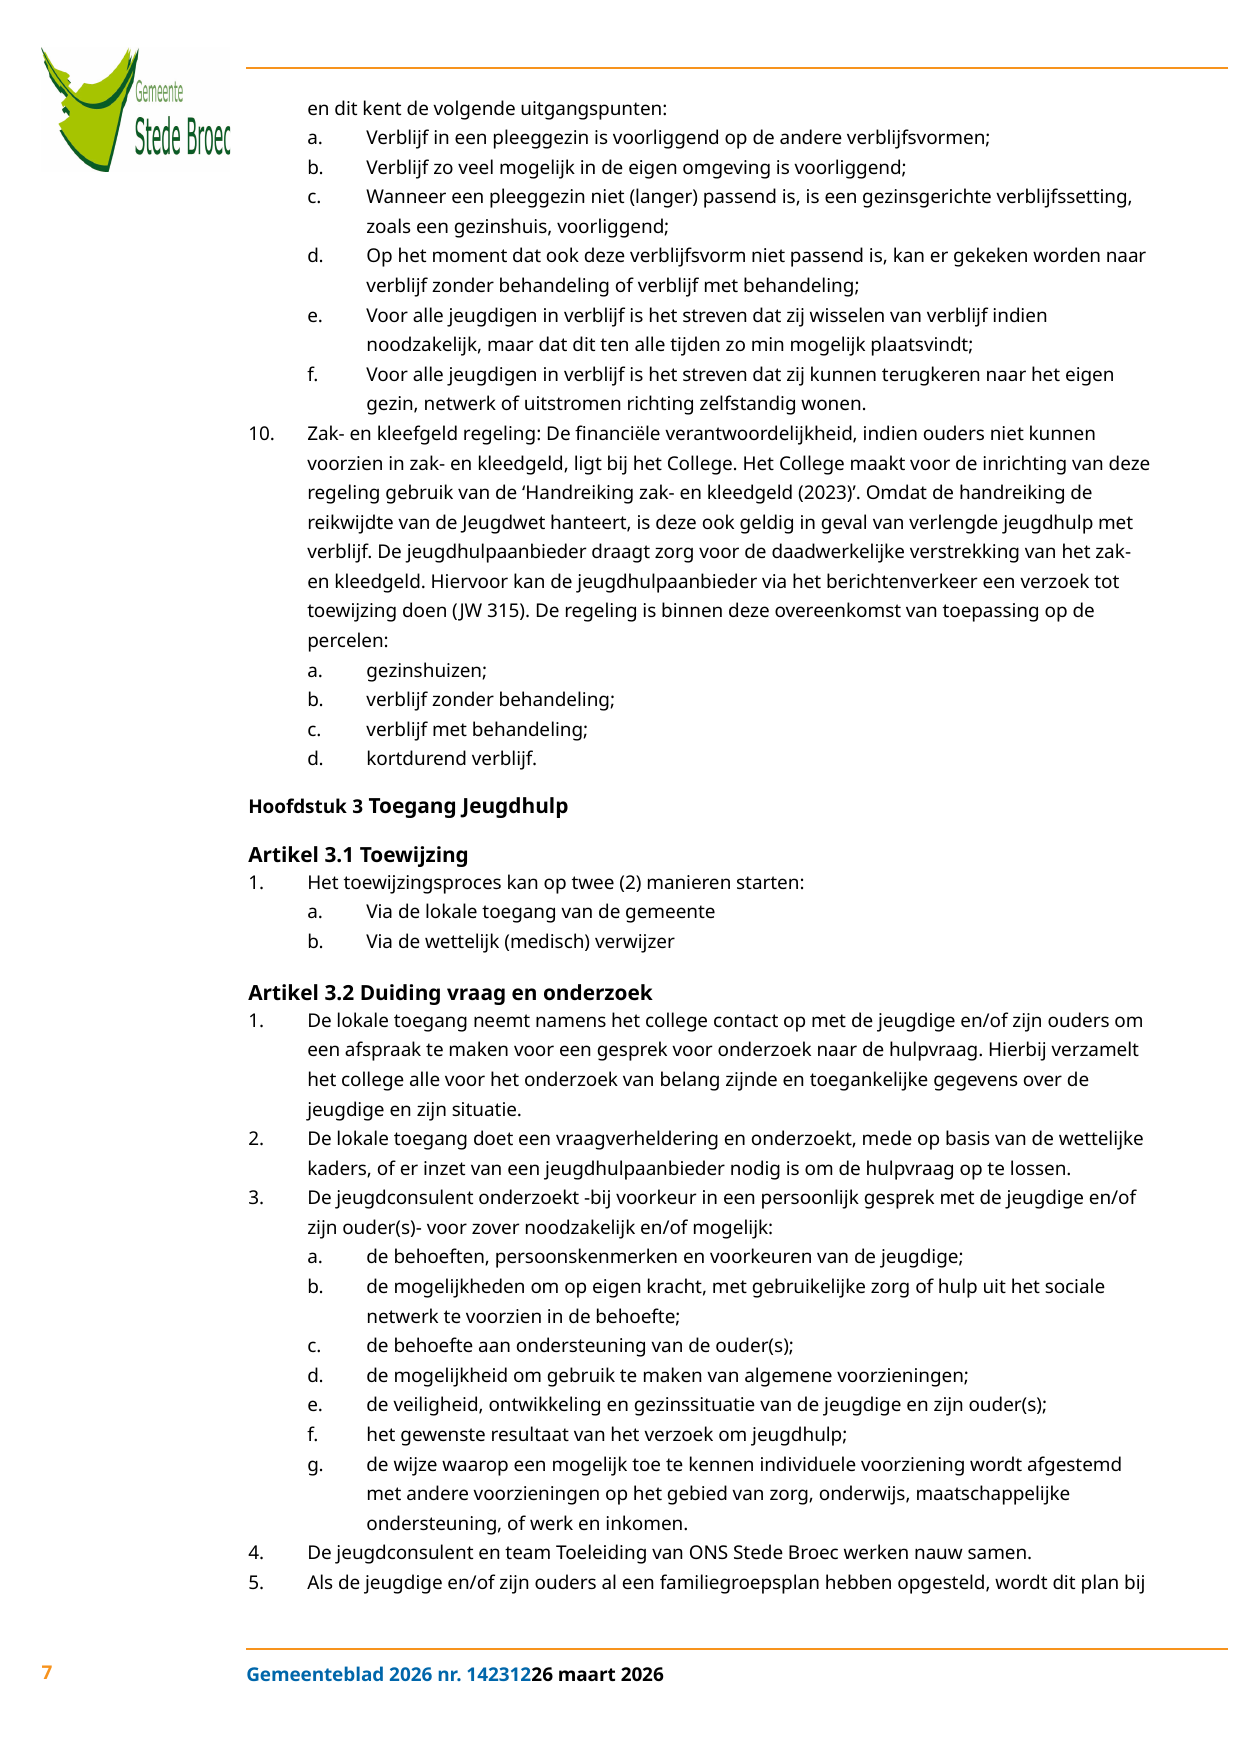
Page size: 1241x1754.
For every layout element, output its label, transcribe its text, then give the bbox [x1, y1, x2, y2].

list Verblijf in een pleeggezin is voorliggend op de andere verblijfsvormen; [307, 124, 1152, 150]
list Voor alle jeugdigen in verblijf is het streven dat zij kunnen terugkeren naar het eigen gezin, netwerk of uitstromen richting zelfstandig wonen. [307, 361, 1152, 416]
list kortdurend verblijf. [307, 746, 1152, 771]
list de behoefte aan ondersteuning van de ouder(s); [307, 1332, 1152, 1358]
list Op het moment dat ook deze verblijfsvorm niet passend is, kan er gekeken worden naar verblijf zonder behandeling of verblijf met behandeling; [307, 243, 1152, 298]
list verblijf met behandeling; [307, 716, 1152, 742]
list Wanneer een pleeggezin niet (langer) passend is, is een gezinsgerichte verblijfssetting, zoals een gezinshuis, voorliggend; [307, 183, 1152, 239]
text Artikel 3.2 Duiding vraag en onderzoek [248, 978, 1152, 1007]
list Zak- en kleefgeld regeling: De financiële verantwoordelijkheid, indien ouders niet kunnen voorzien in zak- en kleedgeld, ligt bij het College. Het College maakt voor de inrichting van deze regeling gebruik van de ‘Handreiking zak- en kleedgeld (2023)’. Omdat de handreiking de reikwijdte van de Jeugdwet hanteert, is deze ook geldig in geval van verlengde jeugdhulp met verblijf. De jeugdhulpaanbieder draagt zorg voor de daadwerkelijke verstrekking van het zak- en kleedgeld. Hiervoor kan de jeugdhulpaanbieder via het berichtenverkeer een verzoek tot toewijzing doen (JW 315). De regeling is binnen deze overeenkomst van toepassing op de percelen: [248, 420, 1152, 653]
list verblijf zonder behandeling; [307, 686, 1152, 712]
list De jeugdconsulent onderzoekt -bij voorkeur in een persoonlijk gesprek met de jeugdige en/of zijn ouder(s)- voor zover noodzakelijk en/of mogelijk: [248, 1184, 1152, 1240]
list de veiligheid, ontwikkeling en gezinssituatie van de jeugdige en zijn ouder(s); [307, 1392, 1152, 1417]
list de wijze waarop een mogelijk toe te kennen individuele voorziening wordt afgestemd met andere voorzieningen op het gebied van zorg, onderwijs, maatschappelijke ondersteuning, of werk en inkomen. [307, 1451, 1152, 1536]
list gezinshuizen; [307, 657, 1152, 683]
list Via de wettelijk (medisch) verwijzer [307, 928, 1152, 954]
list de behoeften, persoonskenmerken en voorkeuren van de jeugdige; [307, 1244, 1152, 1269]
picture [41, 47, 231, 172]
list De jeugdconsulent en team Toeleiding van ONS Stede Broec werken nauw samen. [248, 1539, 1152, 1565]
text Artikel 3.1 Toewijzing [248, 841, 1152, 869]
list de mogelijkheid om gebruik te maken van algemene voorzieningen; [307, 1362, 1152, 1388]
list Als de jeugdige en/of zijn ouders al een familiegroepsplan hebben opgesteld, wordt dit plan bij [248, 1569, 1152, 1595]
list de mogelijkheden om op eigen kracht, met gebruikelijke zorg of hulp uit het sociale netwerk te voorzien in de behoefte; [307, 1273, 1152, 1328]
text Hoofdstuk 3 Toegang Jeugdhulp [248, 791, 1152, 820]
list Het toewijzingsproces kan op twee (2) manieren starten: [248, 869, 1152, 895]
list het gewenste resultaat van het verzoek om jeugdhulp; [307, 1421, 1152, 1447]
list Verblijf zo veel mogelijk in de eigen omgeving is voorliggend; [307, 154, 1152, 180]
list De lokale toegang neemt namens het college contact op met de jeugdige en/of zijn ouders om een afspraak te maken voor een gesprek voor onderzoek naar de hulpvraag. Hierbij verzamelt het college alle voor het onderzoek van belang zijnde en toegankelijke gegevens over de jeugdige en zijn situatie. [248, 1007, 1152, 1121]
list Via de lokale toegang van de gemeente [307, 898, 1152, 924]
list De lokale toegang doet een vraagverheldering en onderzoekt, mede op basis van de wettelijke kaders, of er inzet van een jeugdhulpaanbieder nodig is om de hulpvraag op te lossen. [248, 1125, 1152, 1181]
list en dit kent de volgende uitgangspunten: [248, 95, 1152, 121]
list Voor alle jeugdigen in verblijf is het streven dat zij wisselen van verblijf indien noodzakelijk, maar dat dit ten alle tijden zo min mogelijk plaatsvindt; [307, 302, 1152, 357]
